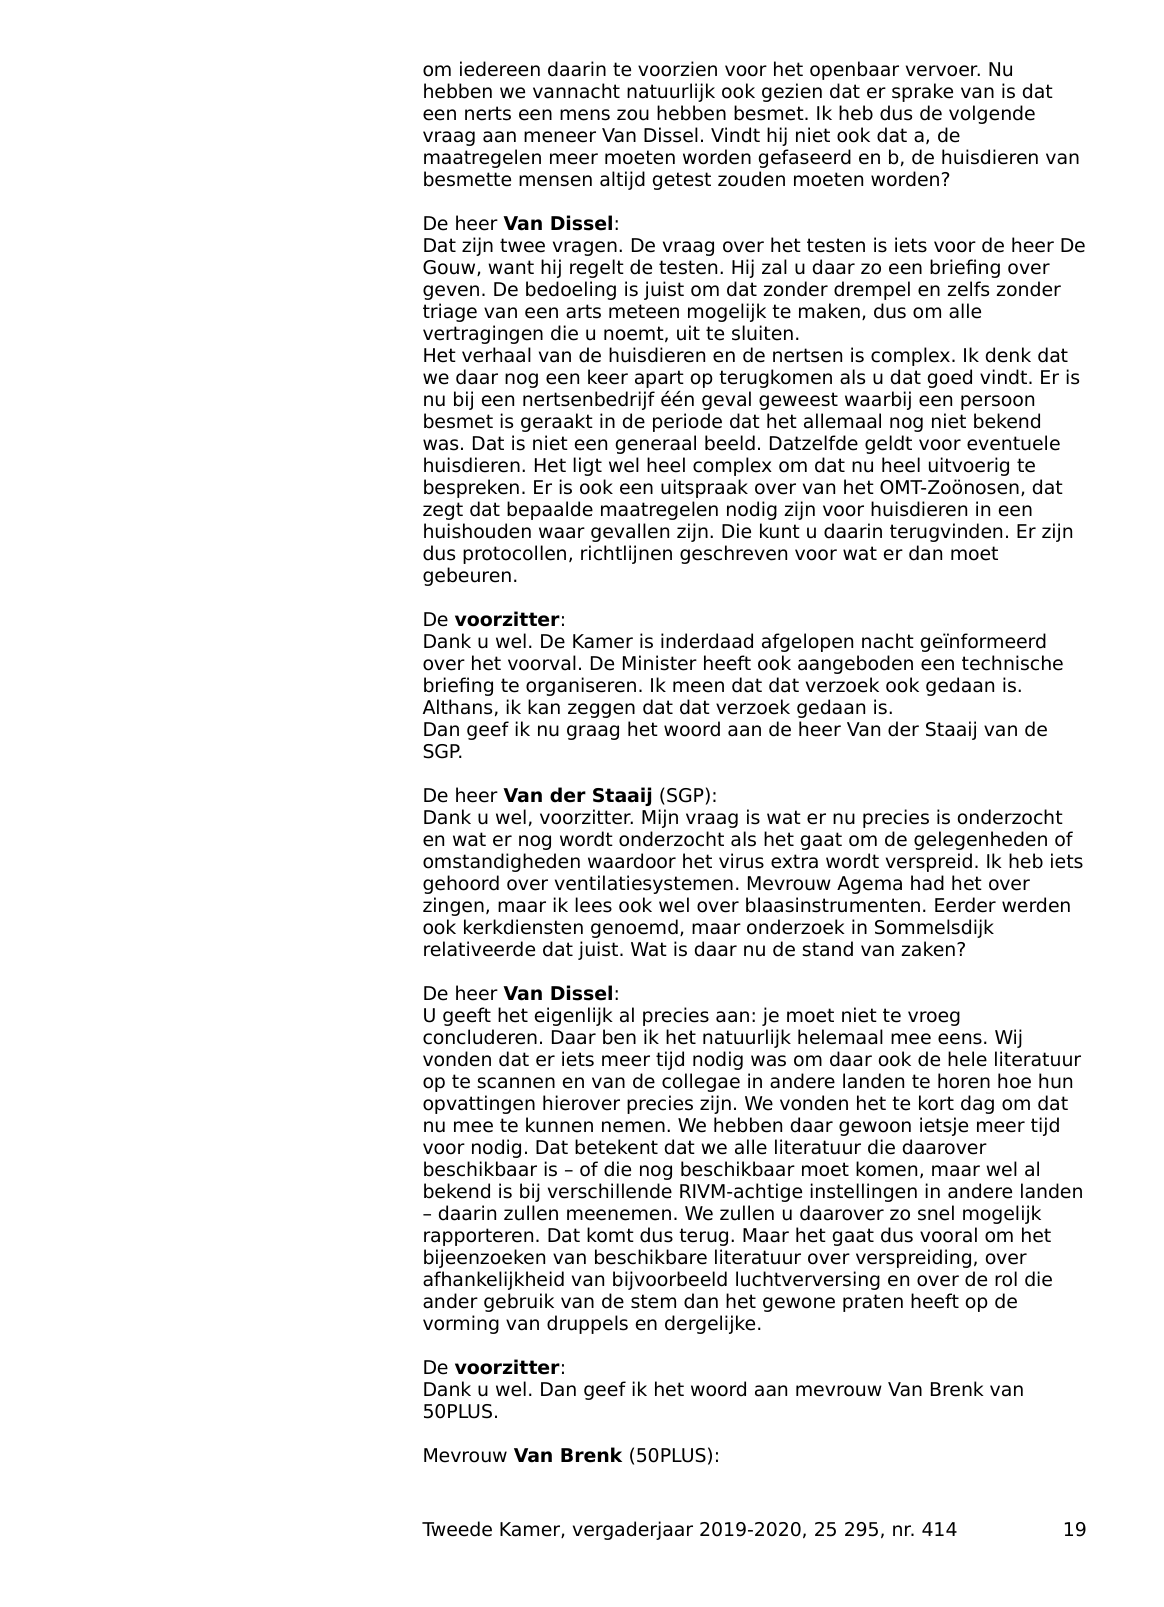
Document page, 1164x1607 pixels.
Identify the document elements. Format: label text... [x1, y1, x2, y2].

text Mevrouw Van Brenk (50PLUS): [422, 1445, 1087, 1467]
text Dank u wel. De Kamer is inderdaad afgelopen nacht geïnformeerd over het voorval. De Minister heeft ook aangeboden een technische briefing te organiseren. Ik meen dat dat verzoek ook gedaan is. Althans, ik kan zeggen dat dat verzoek gedaan is. [422, 631, 1087, 719]
text U geeft het eigenlijk al precies aan: je moet niet te vroeg concluderen. Daar ben ik het natuurlijk helemaal mee eens. Wij vonden dat er iets meer tijd nodig was om daar ook de hele literatuur op te scannen en van de collegae in andere landen te horen hoe hun opvattingen hierover precies zijn. We vonden het te kort dag om dat nu mee te kunnen nemen. We hebben daar gewoon ietsje meer tijd voor nodig. Dat betekent dat we alle literatuur die daarover beschikbaar is – of die nog beschikbaar moet komen, maar wel al bekend is bij verschillende RIVM-achtige instellingen in andere landen – daarin zullen meenemen. We zullen u daarover zo snel mogelijk rapporteren. Dat komt dus terug. Maar het gaat dus vooral om het bijeenzoeken van beschikbare literatuur over verspreiding, over afhankelijkheid van bijvoorbeeld luchtverversing en over de rol die ander gebruik van de stem dan het gewone praten heeft op de vorming van druppels en dergelijke. [422, 1005, 1087, 1335]
text Dat zijn twee vragen. De vraag over het testen is iets voor de heer De Gouw, want hij regelt de testen. Hij zal u daar zo een briefing over geven. De bedoeling is juist om dat zonder drempel en zelfs zonder triage van een arts meteen mogelijk te maken, dus om alle vertragingen die u noemt, uit te sluiten. [422, 235, 1087, 345]
text De voorzitter: [422, 1357, 1087, 1379]
text Dan geef ik nu graag het woord aan de heer Van der Staaij van de SGP. [422, 719, 1087, 763]
text De heer Van der Staaij (SGP): [422, 785, 1087, 807]
text De heer Van Dissel: [422, 983, 1087, 1005]
text De voorzitter: [422, 609, 1087, 631]
text Het verhaal van de huisdieren en de nertsen is complex. Ik denk dat we daar nog een keer apart op terugkomen als u dat goed vindt. Er is nu bij een nertsenbedrijf één geval geweest waarbij een persoon besmet is geraakt in de periode dat het allemaal nog niet bekend was. Dat is niet een generaal beeld. Datzelfde geldt voor eventuele huisdieren. Het ligt wel heel complex om dat nu heel uitvoerig te bespreken. Er is ook een uitspraak over van het OMT-Zoönosen, dat zegt dat bepaalde maatregelen nodig zijn voor huisdieren in een huishouden waar gevallen zijn. Die kunt u daarin terugvinden. Er zijn dus protocollen, richtlijnen geschreven voor wat er dan moet gebeuren. [422, 345, 1087, 587]
text Dank u wel. Dan geef ik het woord aan mevrouw Van Brenk van 50PLUS. [422, 1379, 1087, 1423]
text De heer Van Dissel: [422, 213, 1087, 235]
text Dank u wel, voorzitter. Mijn vraag is wat er nu precies is onderzocht en wat er nog wordt onderzocht als het gaat om de gelegenheden of omstandigheden waardoor het virus extra wordt verspreid. Ik heb iets gehoord over ventilatiesystemen. Mevrouw Agema had het over zingen, maar ik lees ook wel over blaasinstrumenten. Eerder werden ook kerkdiensten genoemd, maar onderzoek in Sommelsdijk relativeerde dat juist. Wat is daar nu de stand van zaken? [422, 807, 1087, 961]
text om iedereen daarin te voorzien voor het openbaar vervoer. Nu hebben we vannacht natuurlijk ook gezien dat er sprake van is dat een nerts een mens zou hebben besmet. Ik heb dus de volgende vraag aan meneer Van Dissel. Vindt hij niet ook dat a, de maatregelen meer moeten worden gefaseerd en b, de huisdieren van besmette mensen altijd getest zouden moeten worden? [422, 59, 1087, 191]
